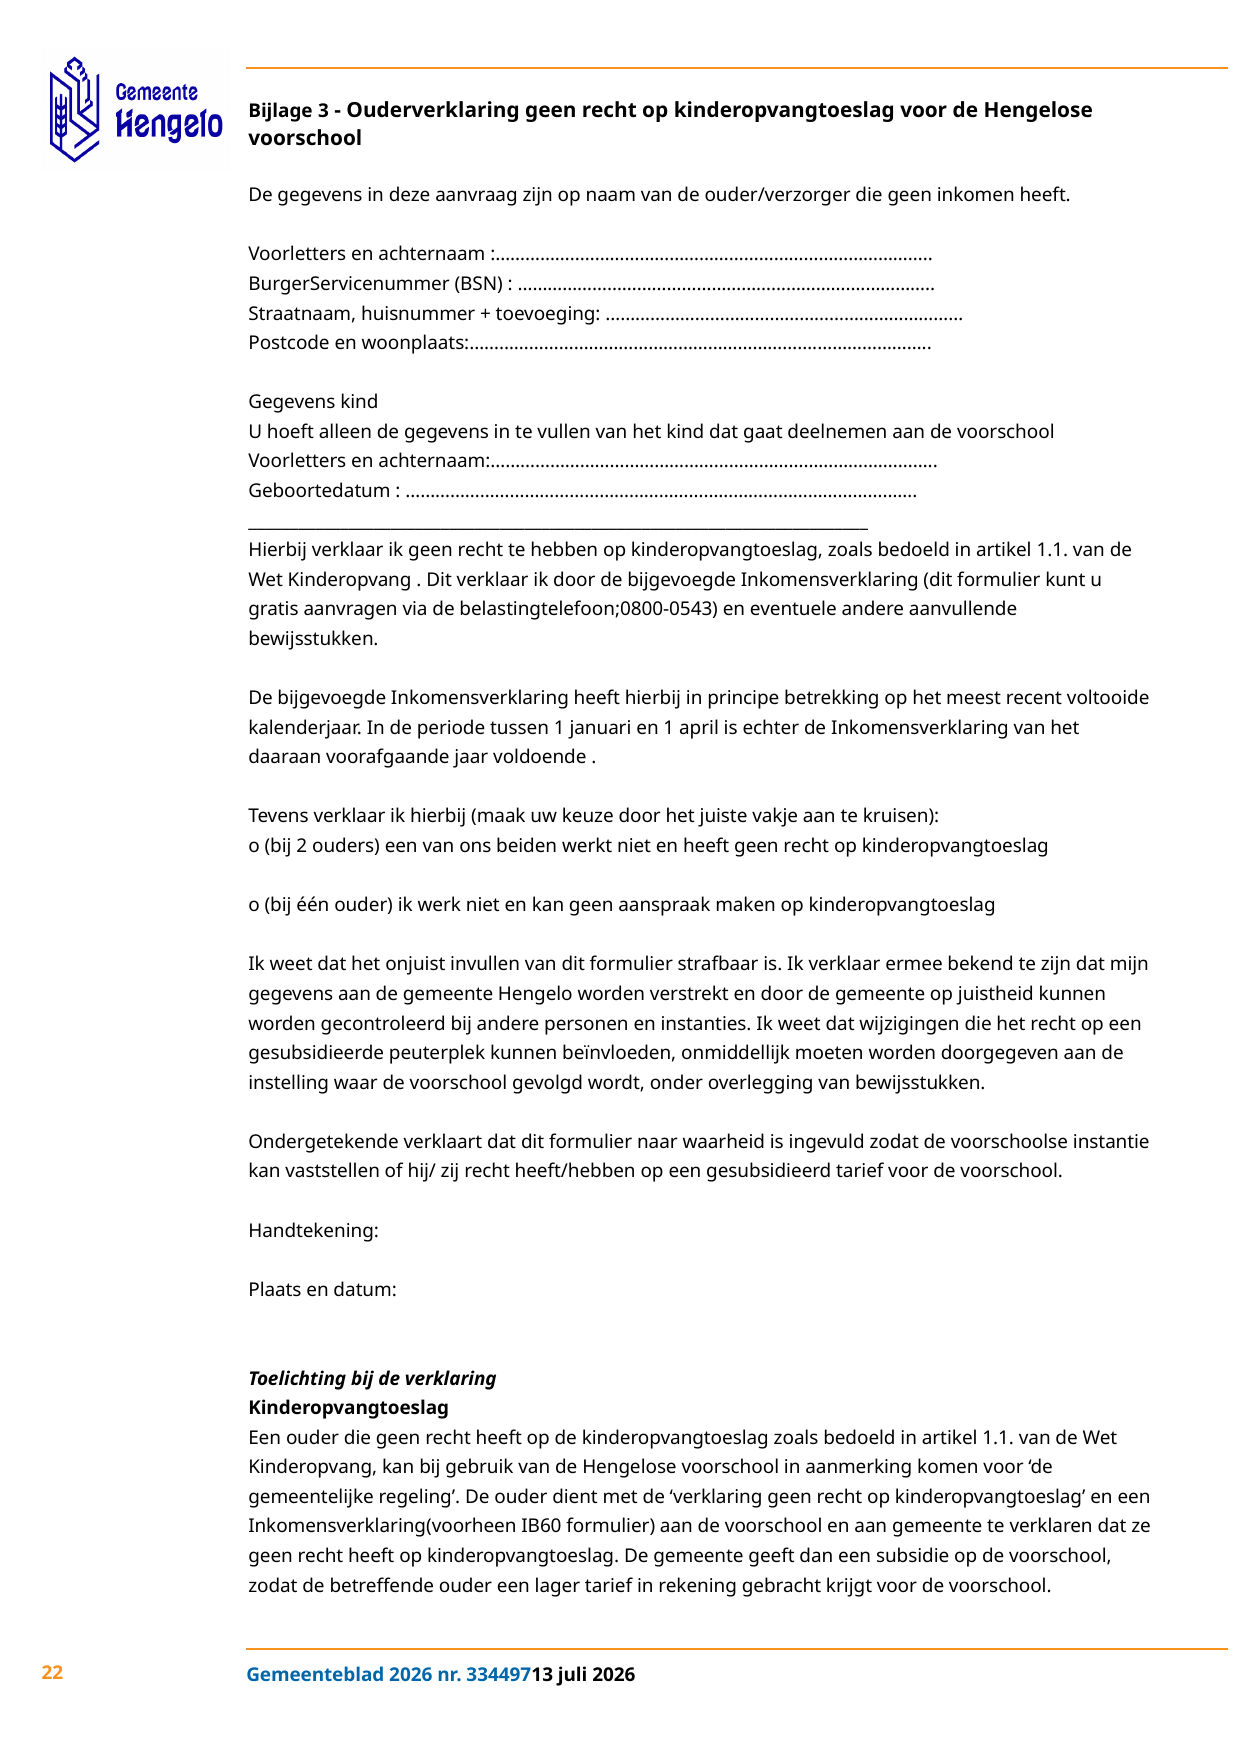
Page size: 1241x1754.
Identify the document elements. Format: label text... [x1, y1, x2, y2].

text Gegevens kind [248, 388, 1152, 414]
text Kinderopvang, kan bij gebruik van de Hengelose voorschool in aanmerking komen voor ‘de gemeentelijke regeling’. De ouder dient met de ‘verklaring geen recht op kinderopvangtoeslag’ en een Inkomensverklaring(voorheen IB60 formulier) aan de voorschool en aan gemeente te verklaren dat ze geen recht heeft op kinderopvangtoeslag. De gemeente geeft dan een subsidie op de voorschool, zodat de betreffende ouder een lager tarief in rekening gebracht krijgt voor de voorschool. [248, 1453, 1152, 1597]
text Ondergetekende verklaart dat dit formulier naar waarheid is ingevuld zodat de voorschoolse instantie kan vaststellen of hij/ zij recht heeft/hebben op een gesubsidieerd tarief voor de voorschool. [248, 1128, 1152, 1183]
text o (bij één ouder) ik werk niet en kan geen aanspraak maken op kinderopvangtoeslag [248, 891, 1152, 917]
text Voorletters en achternaam:……………………………………………………………………….…….. [248, 448, 1152, 473]
text o (bij 2 ouders) een van ons beiden werkt niet en heeft geen recht op kinderopvangtoeslag [248, 832, 1152, 858]
text De gegevens in deze aanvraag zijn op naam van de ouder/verzorger die geen inkomen heeft. [248, 181, 1152, 207]
text U hoeft alleen de gegevens in te vullen van het kind dat gaat deelnemen aan de voorschool [248, 418, 1152, 444]
text Tevens verklaar ik hierbij (maak uw keuze door het juiste vakje aan te kruisen): [248, 803, 1152, 828]
text De bijgevoegde Inkomensverklaring heeft hierbij in principe betrekking op het meest recent voltooide kalenderjaar. In de periode tussen 1 januari en 1 april is echter de Inkomensverklaring van het daaraan voorafgaande jaar voldoende . [248, 684, 1152, 769]
text Plaats en datum: [248, 1276, 1152, 1302]
text Handtekening: [248, 1217, 1152, 1242]
text Hierbij verklaar ik geen recht te hebben op kinderopvangtoeslag, zoals bedoeld in artikel 1.1. van de Wet Kinderopvang . Dit verklaar ik door de bijgevoegde Inkomensverklaring (dit formulier kunt u gratis aanvragen via de belastingtelefoon;0800-0543) en eventuele andere aanvullende bewijsstukken. [248, 536, 1152, 651]
picture [41, 47, 231, 172]
text Toelichting bij de verklaring [248, 1365, 1152, 1390]
text Geboortedatum : …………………………………………………………………………………………. [248, 477, 1152, 503]
text Postcode en woonplaats:…………………………………………………………….………………….. [248, 329, 1152, 355]
text Kinderopvangtoeslag [248, 1394, 1152, 1420]
text __________________________________________________________________________ [248, 507, 1152, 532]
text BurgerServicenummer (BSN) : …………………………………………………………….………….. [248, 270, 1152, 296]
text Een ouder die geen recht heeft op de kinderopvangtoeslag zoals bedoeld in artikel 1.1. van de Wet [248, 1424, 1152, 1449]
text Ik weet dat het onjuist invullen van dit formulier strafbaar is. Ik verklaar ermee bekend te zijn dat mijn gegevens aan de gemeente Hengelo worden verstrekt en door de gemeente op juistheid kunnen worden gecontroleerd bij andere personen en instanties. Ik weet dat wijzigingen die het recht op een gesubsidieerde peuterplek kunnen beïnvloeden, onmiddellijk moeten worden doorgegeven aan de instelling waar de voorschool gevolgd wordt, onder overlegging van bewijsstukken. [248, 951, 1152, 1094]
text Voorletters en achternaam :……………..…………………………………………………………….. [248, 241, 1152, 266]
text Straatnaam, huisnummer + toevoeging: ……………………………………………………………… [248, 300, 1152, 325]
text Bijlage 3 - Ouderverklaring geen recht op kinderopvangtoeslag voor de Hengelose voorschool [248, 95, 1152, 152]
